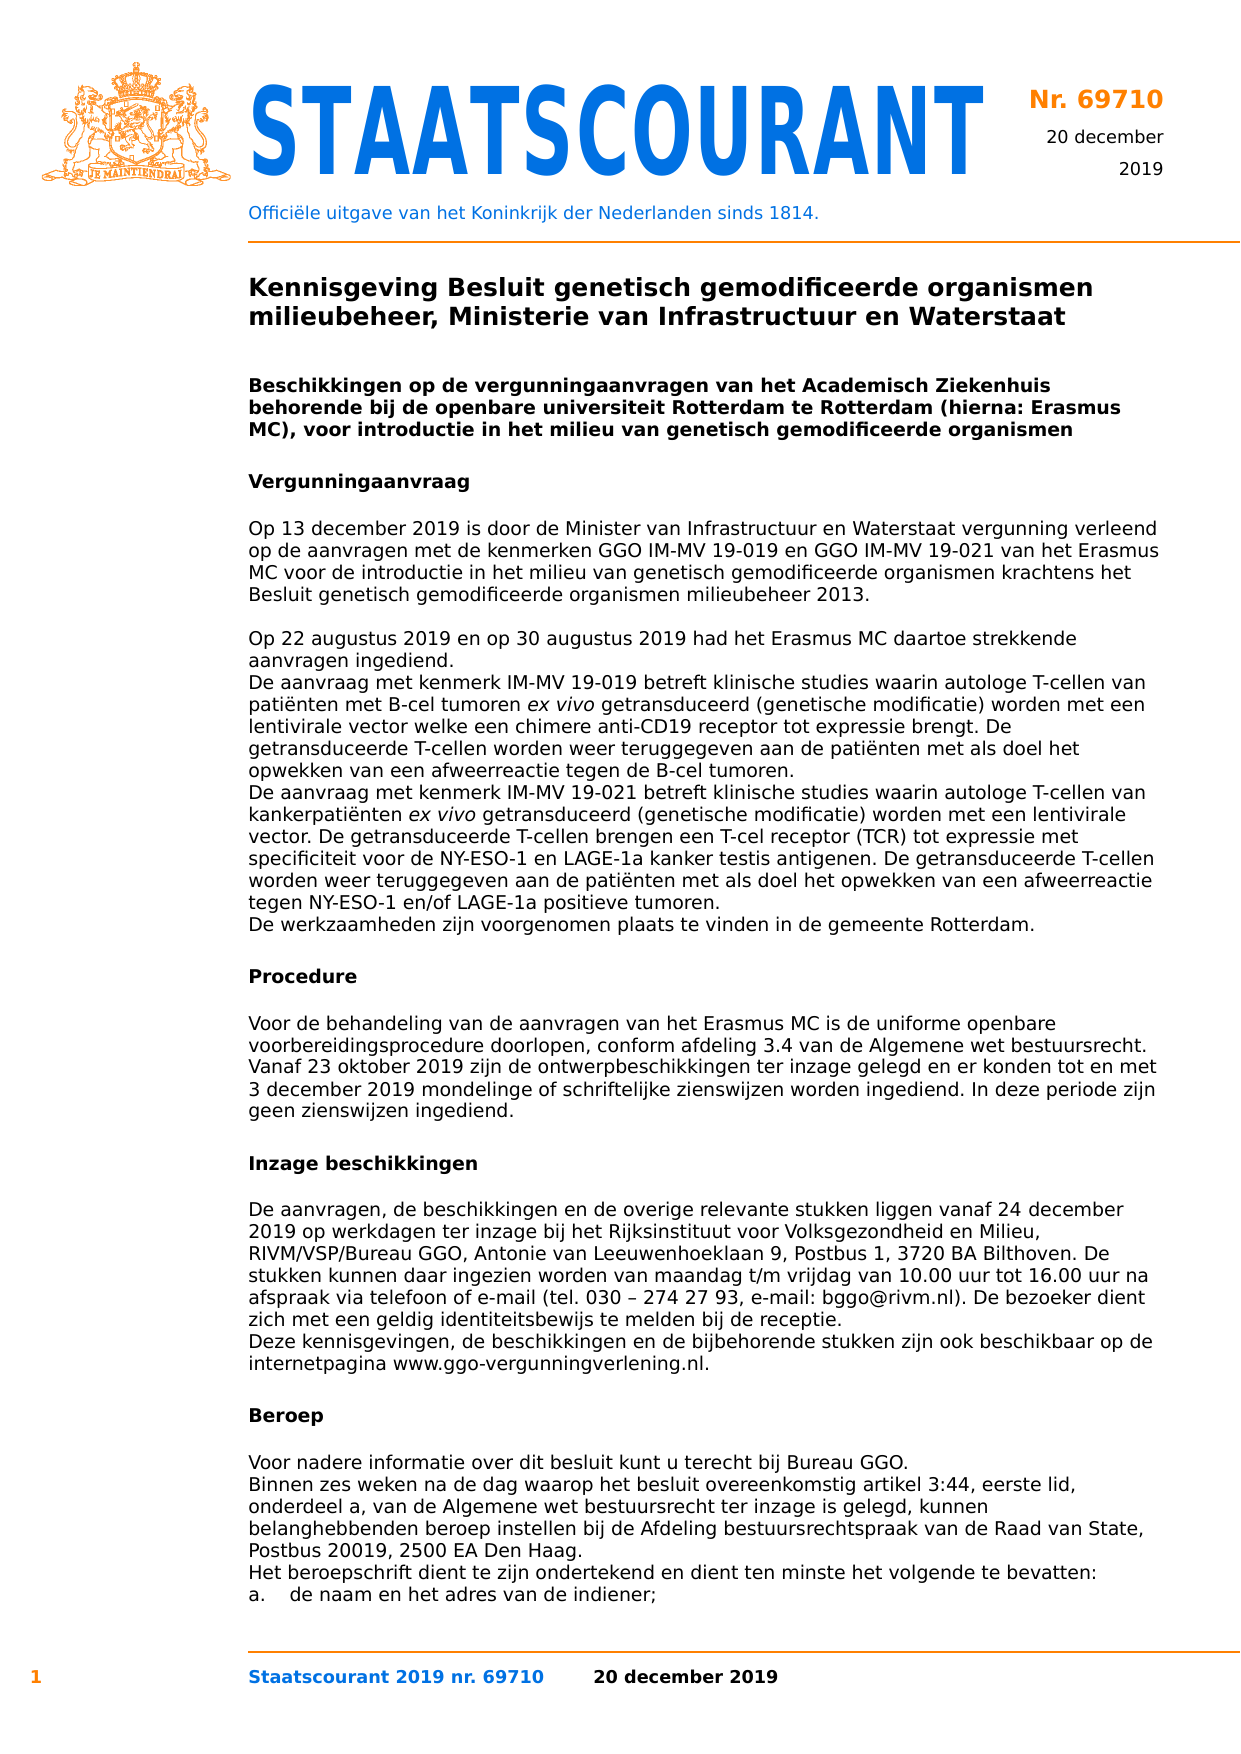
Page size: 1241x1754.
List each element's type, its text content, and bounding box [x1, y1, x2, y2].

text De aanvraag met kenmerk IM-MV 19-021 betreft klinische studies waarin autologe T-cellen van kankerpatiënten ex vivo getransduceerd (genetische modificatie) worden met een lentivirale vector. De getransduceerde T-cellen brengen een T-cel receptor (TCR) tot expressie met specificiteit voor de NY-ESO-1 en LAGE-1a kanker testis antigenen. De getransduceerde T-cellen worden weer teruggegeven aan de patiënten met als doel het opwekken van een afweerreactie tegen NY-ESO-1 en/of LAGE-1a positieve tumoren. [248, 782, 1163, 913]
subtitle Vergunningaanvraag [248, 471, 1163, 493]
text De aanvraag met kenmerk IM-MV 19-019 betreft klinische studies waarin autologe T-cellen van patiënten met B-cel tumoren ex vivo getransduceerd (genetische modificatie) worden met een lentivirale vector welke een chimere anti-CD19 receptor tot expressie brengt. De getransduceerde T-cellen worden weer teruggegeven aan de patiënten met als doel het opwekken van een afweerreactie tegen de B-cel tumoren. [248, 672, 1163, 782]
text Het beroepschrift dient te zijn ondertekend en dient ten minste het volgende te bevatten: [248, 1562, 1163, 1584]
table_cell Officiële uitgave van het Koninkrijk der Nederlanden sinds 1814. [248, 203, 1240, 241]
text Op 13 december 2019 is door de Minister van Infrastructuur en Waterstaat vergunning verleend op de aanvragen met de kenmerken GGO IM-MV 19-019 en GGO IM-MV 19-021 van het Erasmus MC voor de introductie in het milieu van genetisch gemodificeerde organismen krachtens het Besluit genetisch gemodificeerde organismen milieubeheer 2013. [248, 518, 1163, 606]
text De aanvragen, de beschikkingen en de overige relevante stukken liggen vanaf 24 december 2019 op werkdagen ter inzage bij het Rijksinstituut voor Volks­gezondheid en Milieu, RIVM/VSP/Bureau GGO, Antonie van Leeuwenhoek­laan 9, Postbus 1, 3720 BA Bilthoven. De stukken kunnen daar ingezien worden van maandag t/m vrijdag van 10.00 uur tot 16.00 uur na afspraak via telefoon of e-mail (tel. 030 – 274 27 93, e-mail: bggo@rivm.nl). De bezoeker dient zich met een geldig identiteitsbewijs te melden bij de receptie. [248, 1199, 1163, 1331]
text De werkzaamheden zijn voorgenomen plaats te vinden in de gemeente Rotterdam. [248, 913, 1163, 936]
text Voor nadere informatie over dit besluit kunt u terecht bij Bureau GGO. [248, 1452, 1163, 1474]
text a. de naam en het adres van de indiener; [248, 1584, 1163, 1606]
table_header Nr. 69710 [998, 62, 1240, 121]
table_cell 20 december [998, 121, 1240, 153]
text Deze kennisgevingen, de beschikkingen en de bijbehorende stukken zijn ook beschikbaar op de internetpagina www.ggo-vergunningverlening.nl. [248, 1331, 1163, 1375]
text Beschikkingen op de vergunningaanvragen van het Academisch Ziekenhuis behorende bij de openbare universiteit Rotterdam te Rotterdam (hierna: Erasmus MC), voor introductie in het milieu van genetisch gemodificeerde organismen [248, 375, 1163, 441]
subtitle Kennisgeving Besluit genetisch gemodificeerde organismen milieubeheer, Ministerie van Infrastructuur en Waterstaat [248, 273, 1163, 331]
text Op 22 augustus 2019 en op 30 augustus 2019 had het Erasmus MC daartoe strekkende aanvragen ingediend. [248, 628, 1163, 672]
subtitle Procedure [248, 966, 1163, 987]
picture [41, 62, 231, 186]
table_header STAATSCOURANT [248, 62, 998, 203]
text Binnen zes weken na de dag waarop het besluit overeenkomstig artikel 3:44, eerste lid, onderdeel a, van de Algemene wet bestuursrecht ter inzage is gelegd, kunnen belanghebbenden beroep instellen bij de Afdeling bestuurs­rechtspraak van de Raad van State, Postbus 20019, 2500 EA Den Haag. [248, 1474, 1163, 1562]
subtitle Inzage beschikkingen [248, 1152, 1163, 1174]
subtitle Beroep [248, 1405, 1163, 1427]
table_cell 2019 [998, 153, 1240, 203]
text Voor de behandeling van de aanvragen van het Erasmus MC is de uniforme openbare voorbereidingsprocedure doorlopen, conform afdeling 3.4 van de Algemene wet bestuursrecht. [248, 1012, 1163, 1056]
text Vanaf 23 oktober 2019 zijn de ontwerpbeschikkingen ter inzage gelegd en er konden tot en met 3 december 2019 mondelinge of schriftelijke zienswijzen worden ingediend. In deze periode zijn geen zienswijzen ingediend. [248, 1056, 1163, 1122]
table_header [25, 62, 248, 241]
